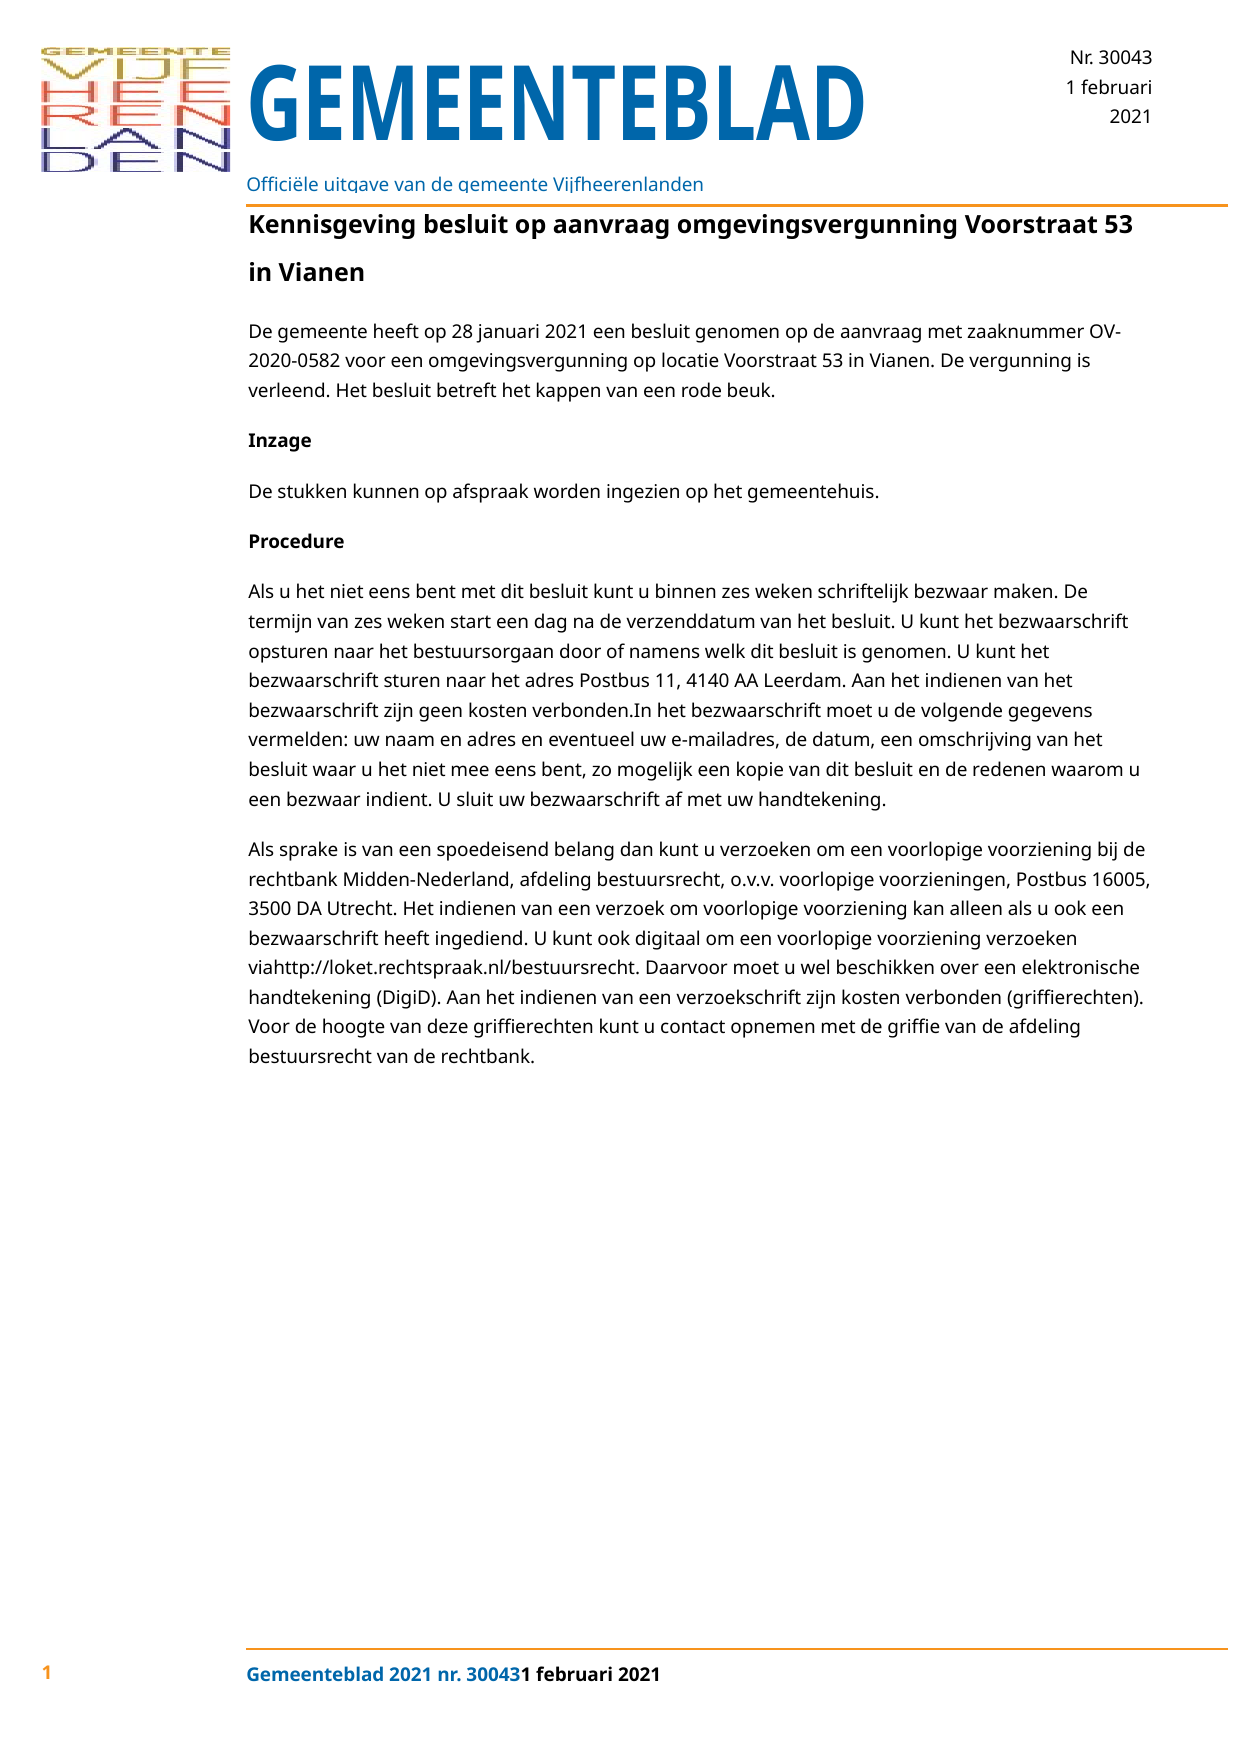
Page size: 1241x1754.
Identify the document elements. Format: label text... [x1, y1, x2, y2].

text De stukken kunnen op afspraak worden ingezien op het gemeentehuis. [248, 478, 1152, 504]
text Inzage [248, 427, 1152, 453]
text Als u het niet eens bent met dit besluit kunt u binnen zes weken schriftelijk bezwaar maken. De termijn van zes weken start een dag na de verzenddatum van het besluit. U kunt het bezwaarschrift opsturen naar het bestuursorgaan door of namens welk dit besluit is genomen. U kunt het bezwaarschrift sturen naar het adres Postbus 11, 4140 AA Leerdam. Aan het indienen van het bezwaarschrift zijn geen kosten verbonden.In het bezwaarschrift moet u de volgende gegevens vermelden: uw naam en adres en eventueel uw e-mailadres, de datum, een omschrijving van het besluit waar u het niet mee eens bent, zo mogelijk een kopie van dit besluit en de redenen waarom u een bezwaar indient. U sluit uw bezwaarschrift af met uw handtekening. [248, 579, 1152, 812]
text De gemeente heeft op 28 januari 2021 een besluit genomen op de aanvraag met zaaknummer OV-2020-0582 voor een omgevingsvergunning op locatie Voorstraat 53 in Vianen. De vergunning is verleend. Het besluit betreft het kappen van een rode beuk. [248, 318, 1152, 403]
text Als sprake is van een spoedeisend belang dan kunt u verzoeken om een voorlopige voorziening bij de rechtbank Midden-Nederland, afdeling bestuursrecht, o.v.v. voorlopige voorzieningen, Postbus 16005, 3500 DA Utrecht. Het indienen van een verzoek om voorlopige voorziening kan alleen als u ook een bezwaarschrift heeft ingediend. U kunt ook digitaal om een voorlopige voorziening verzoeken viahttp://loket.rechtspraak.nl/bestuursrecht. Daarvoor moet u wel beschikken over een elektronische handtekening (DigiD). Aan het indienen van een verzoekschrift zijn kosten verbonden (griffierechten). Voor de hoogte van deze griffierechten kunt u contact opnemen met de griffie van de afdeling bestuursrecht van de rechtbank. [248, 836, 1152, 1069]
text Procedure [248, 528, 1152, 554]
text Kennisgeving besluit op aanvraag omgevingsvergunning Voorstraat 53 in Vianen [248, 207, 1152, 288]
picture [41, 47, 231, 172]
